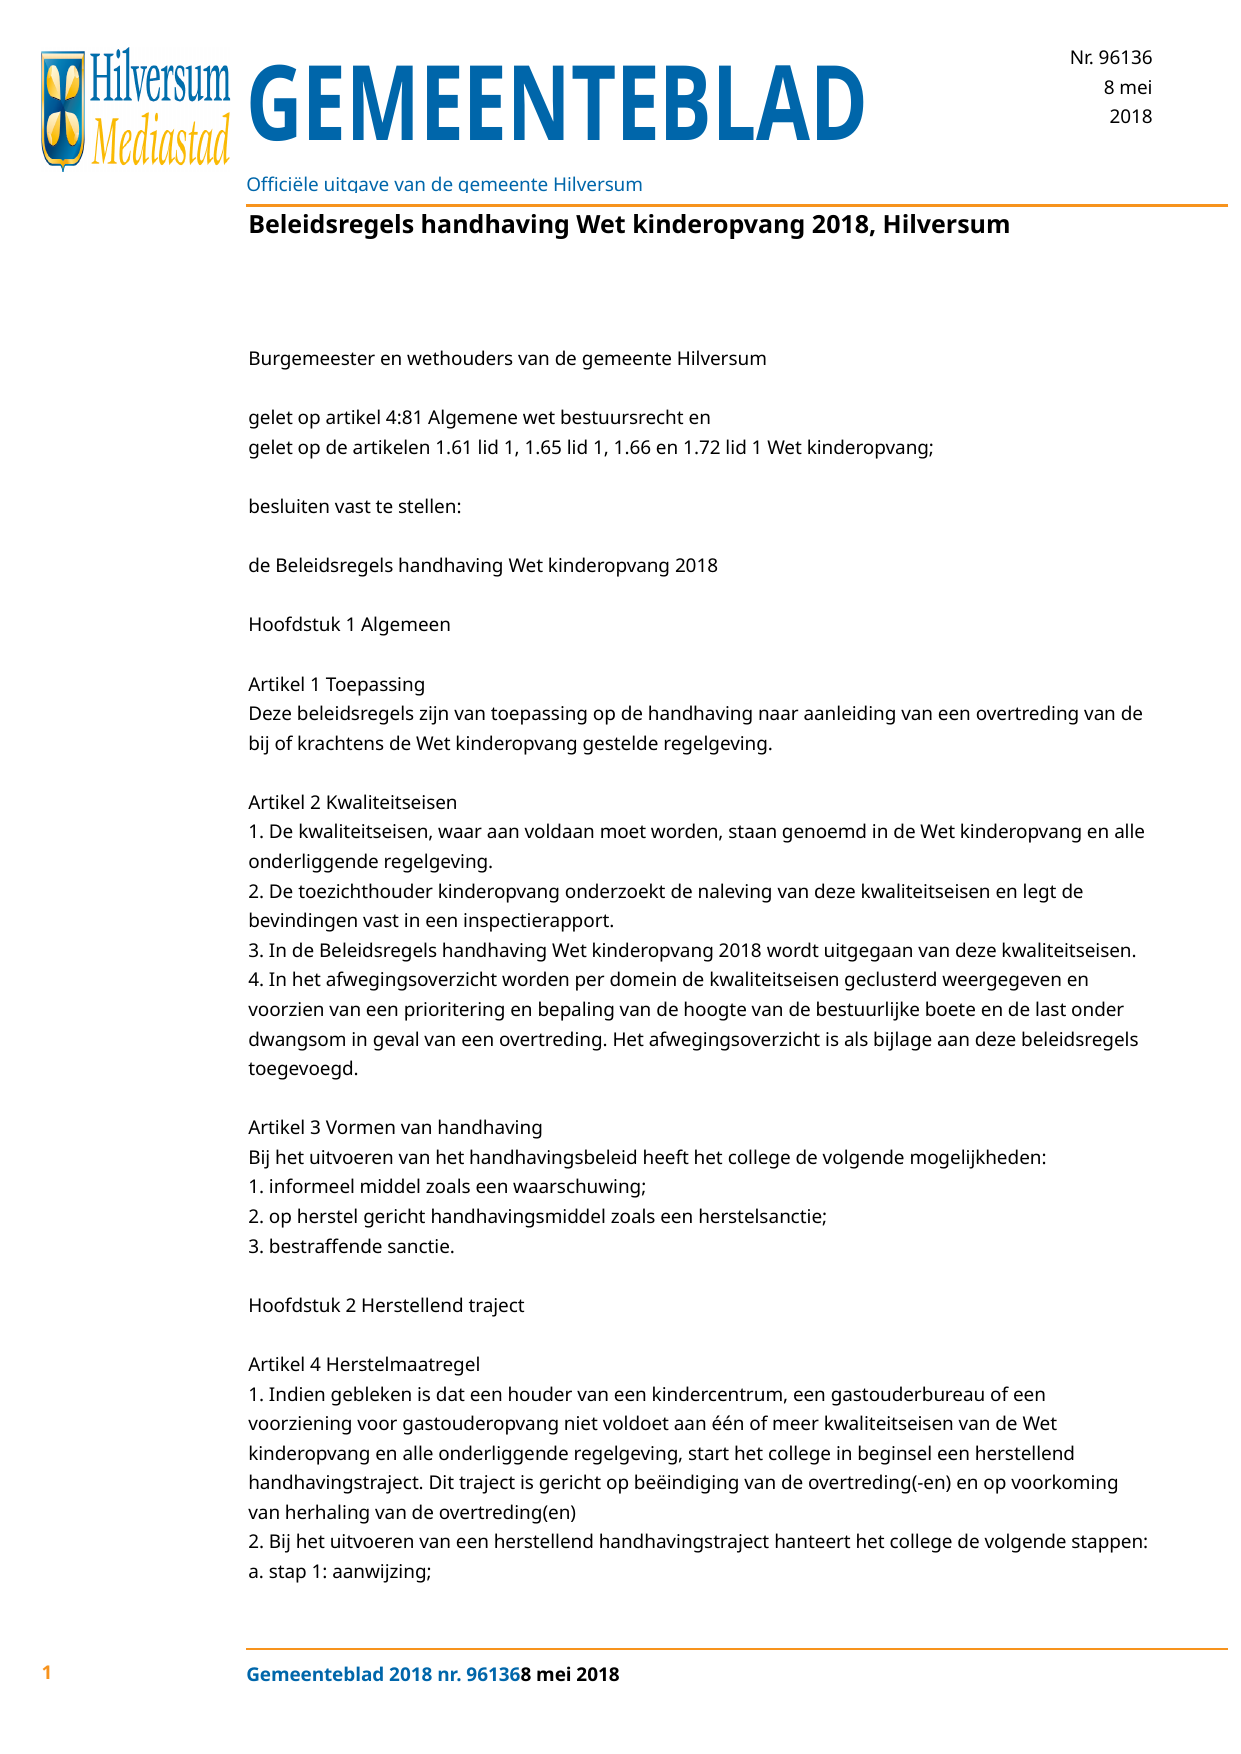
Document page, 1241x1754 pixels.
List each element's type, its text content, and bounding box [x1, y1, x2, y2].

text 3. bestraffende sanctie. [248, 1233, 1152, 1258]
text Hoofdstuk 1 Algemeen [248, 612, 1152, 637]
picture [41, 47, 231, 172]
text Bij het uitvoeren van het handhavingsbeleid heeft het college de volgende mogelijkheden: [248, 1144, 1152, 1170]
text Artikel 1 Toepassing [248, 671, 1152, 696]
text Beleidsregels handhaving Wet kinderopvang 2018, Hilversum [248, 207, 1152, 241]
text de Beleidsregels handhaving Wet kinderopvang 2018 [248, 552, 1152, 578]
text gelet op de artikelen 1.61 lid 1, 1.65 lid 1, 1.66 en 1.72 lid 1 Wet kinderopvang; [248, 434, 1152, 460]
text a. stap 1: aanwijzing; [248, 1558, 1152, 1584]
text 1. informeel middel zoals een waarschuwing; [248, 1174, 1152, 1199]
text Artikel 2 Kwaliteitseisen [248, 789, 1152, 815]
text Deze beleidsregels zijn van toepassing op de handhaving naar aanleiding van een overtreding van de bij of krachtens de Wet kinderopvang gestelde regelgeving. [248, 700, 1152, 756]
text 2. De toezichthouder kinderopvang onderzoekt de naleving van deze kwaliteitseisen en legt de bevindingen vast in een inspectierapport. [248, 878, 1152, 933]
text Artikel 3 Vormen van handhaving [248, 1114, 1152, 1140]
text 1. De kwaliteitseisen, waar aan voldaan moet worden, staan genoemd in de Wet kinderopvang en alle onderliggende regelgeving. [248, 819, 1152, 874]
text besluiten vast te stellen: [248, 493, 1152, 519]
text 4. In het afwegingsoverzicht worden per domein de kwaliteitseisen geclusterd weergegeven en voorzien van een prioritering en bepaling van de hoogte van de bestuurlijke boete en de last onder dwangsom in geval van een overtreding. Het afwegingsoverzicht is als bijlage aan deze beleidsregels toegevoegd. [248, 967, 1152, 1081]
text 2. Bij het uitvoeren van een herstellend handhavingstraject hanteert het college de volgende stappen: [248, 1529, 1152, 1554]
text Artikel 4 Herstelmaatregel [248, 1351, 1152, 1377]
text 3. In de Beleidsregels handhaving Wet kinderopvang 2018 wordt uitgegaan van deze kwaliteitseisen. [248, 937, 1152, 963]
text gelet op artikel 4:81 Algemene wet bestuursrecht en [248, 404, 1152, 430]
text Hoofdstuk 2 Herstellend traject [248, 1292, 1152, 1318]
text 2. op herstel gericht handhavingsmiddel zoals een herstelsanctie; [248, 1203, 1152, 1229]
text 1. Indien gebleken is dat een houder van een kindercentrum, een gastouderbureau of een voorziening voor gastouderopvang niet voldoet aan één of meer kwaliteitseisen van de Wet kinderopvang en alle onderliggende regelgeving, start het college in beginsel een herstellend handhavingstraject. Dit traject is gericht op beëindiging van de overtreding(-en) en op voorkoming van herhaling van de overtreding(en) [248, 1381, 1152, 1525]
text Burgemeester en wethouders van de gemeente Hilversum [248, 345, 1152, 371]
